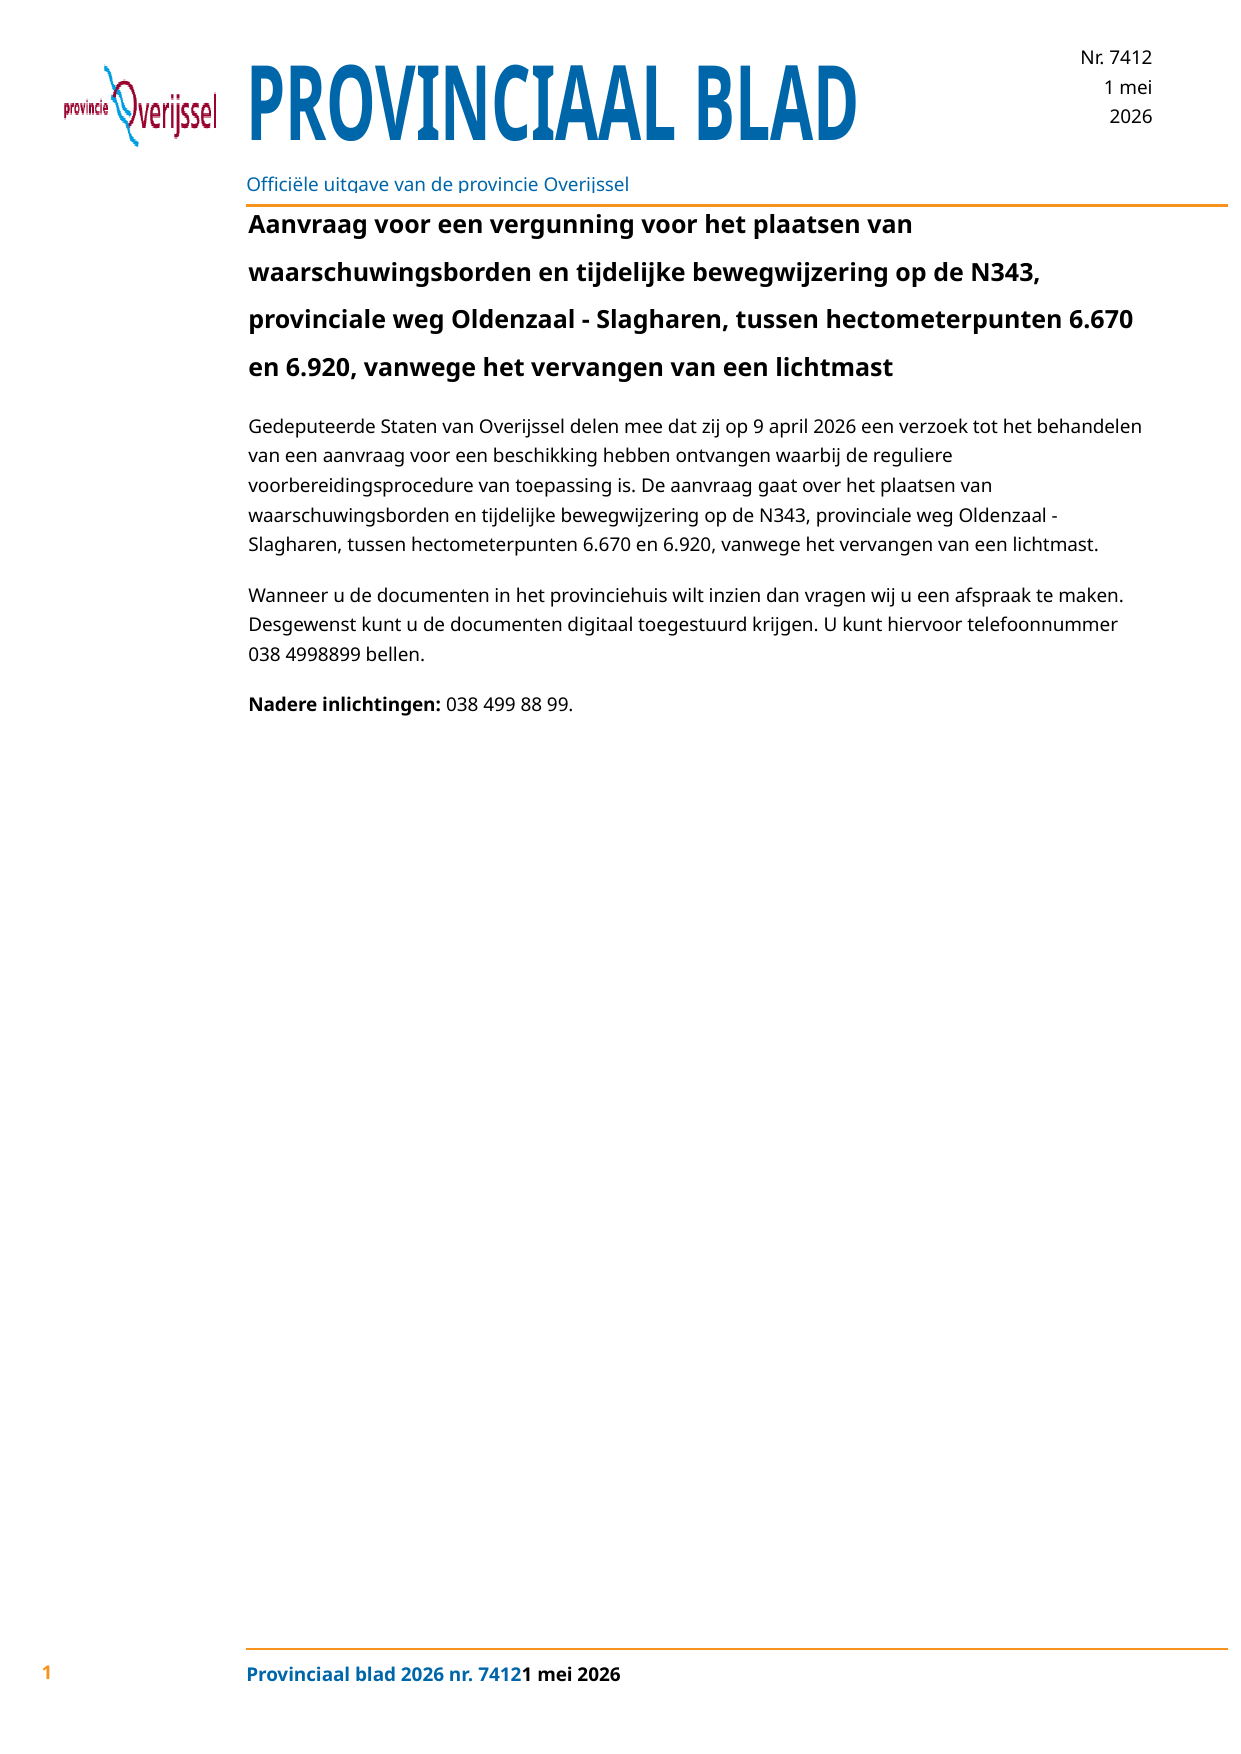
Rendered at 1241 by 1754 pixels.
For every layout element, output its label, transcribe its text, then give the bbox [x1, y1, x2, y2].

text Nadere inlichtingen: 038 499 88 99. [248, 691, 1152, 717]
text Aanvraag voor een vergunning voor het plaatsen van waarschuwingsborden en tijdelijke bewegwijzering op de N343, provinciale weg Oldenzaal - Slagharen, tussen hectometerpunten 6.670 en 6.920, vanwege het vervangen van een lichtmast [248, 207, 1152, 384]
text Gedeputeerde Staten van Overijssel delen mee dat zij op 9 april 2026 een verzoek tot het behandelen van een aanvraag voor een beschikking hebben ontvangen waarbij de reguliere voorbereidingsprocedure van toepassing is. De aanvraag gaat over het plaatsen van waarschuwingsborden en tijdelijke bewegwijzering op de N343, provinciale weg Oldenzaal - Slagharen, tussen hectometerpunten 6.670 en 6.920, vanwege het vervangen van een lichtmast. [248, 413, 1152, 557]
text Wanneer u de documenten in het provinciehuis wilt inzien dan vragen wij u een afspraak te maken. Desgewenst kunt u de documenten digitaal toegestuurd krijgen. U kunt hiervoor telefoonnummer 038 4998899 bellen. [248, 582, 1152, 667]
picture [41, 47, 231, 172]
